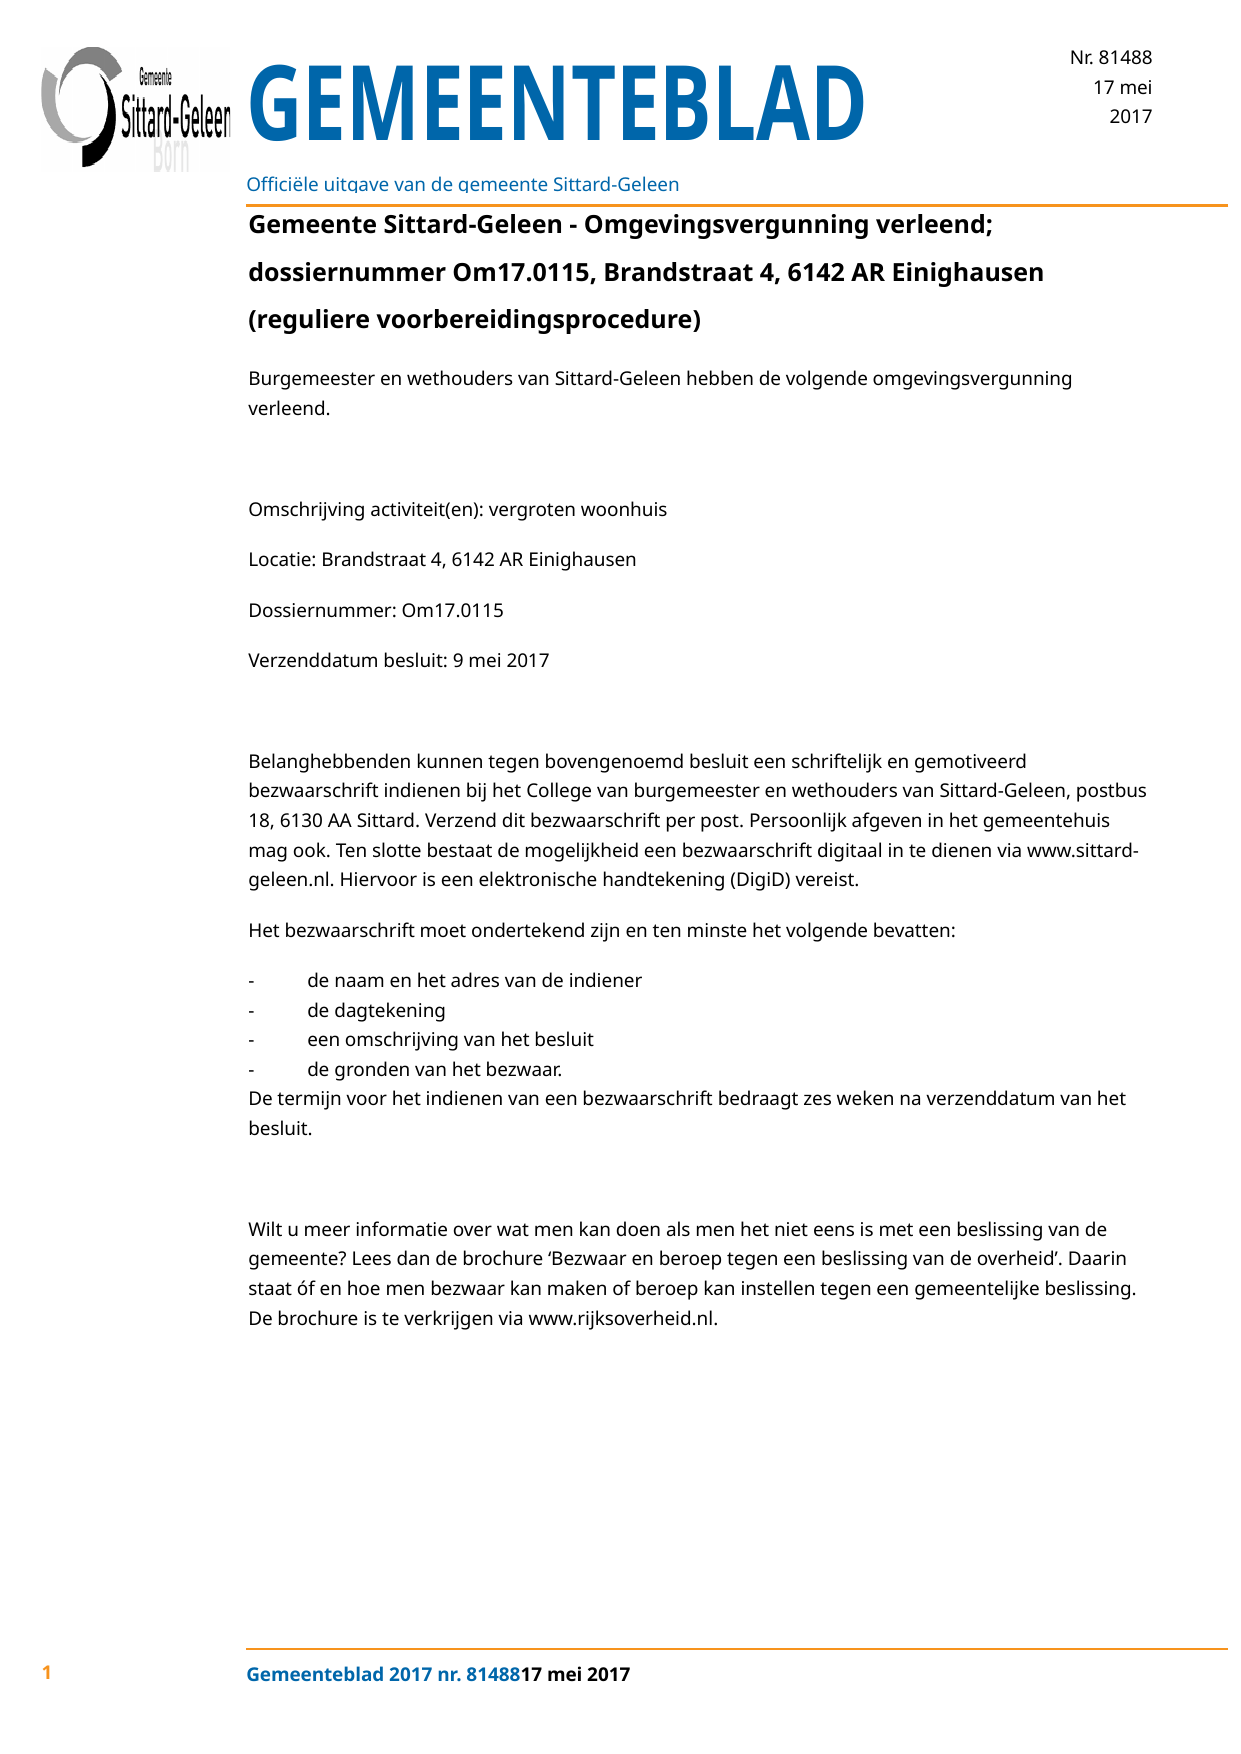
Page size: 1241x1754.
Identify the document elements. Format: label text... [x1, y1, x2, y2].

text Dossiernummer: Om17.0115 [248, 597, 1152, 622]
list de dagtekening [248, 997, 1152, 1022]
text Omschrijving activiteit(en): vergroten woonhuis [248, 496, 1152, 522]
text Wilt u meer informatie over wat men kan doen als men het niet eens is met een beslissing van de gemeente? Lees dan de brochure ‘Bezwaar en beroep tegen een beslissing van de overheid’. Daarin staat óf en hoe men bezwaar kan maken of beroep kan instellen tegen een gemeentelijke beslissing. De brochure is te verkrijgen via www.rijksoverheid.nl. [248, 1216, 1152, 1330]
list een omschrijving van het besluit [248, 1026, 1152, 1052]
text Locatie: Brandstraat 4, 6142 AR Einighausen [248, 546, 1152, 572]
text Belanghebbenden kunnen tegen bovengenoemd besluit een schriftelijk en gemotiveerd bezwaarschrift indienen bij het College van burgemeester en wethouders van Sittard-Geleen, postbus 18, 6130 AA Sittard. Verzend dit bezwaarschrift per post. Persoonlijk afgeven in het gemeentehuis mag ook. Ten slotte bestaat de mogelijkheid een bezwaarschrift digitaal in te dienen via www.sittard-geleen.nl. Hiervoor is een elektronische handtekening (DigiD) vereist. [248, 748, 1152, 892]
text Gemeente Sittard-Geleen - Omgevingsvergunning verleend; dossiernummer Om17.0115, Brandstraat 4, 6142 AR Einighausen (reguliere voorbereidingsprocedure) [248, 207, 1152, 336]
list de gronden van het bezwaar. [248, 1056, 1152, 1082]
picture [41, 47, 231, 172]
text De termijn voor het indienen van een bezwaarschrift bedraagt zes weken na verzenddatum van het besluit. [248, 1086, 1152, 1141]
list de naam en het adres van de indiener [248, 967, 1152, 993]
text Verzenddatum besluit: 9 mei 2017 [248, 647, 1152, 673]
text Burgemeester en wethouders van Sittard-Geleen hebben de volgende omgevingsvergunning verleend. [248, 366, 1152, 421]
text Het bezwaarschrift moet ondertekend zijn en ten minste het volgende bevatten: [248, 917, 1152, 942]
